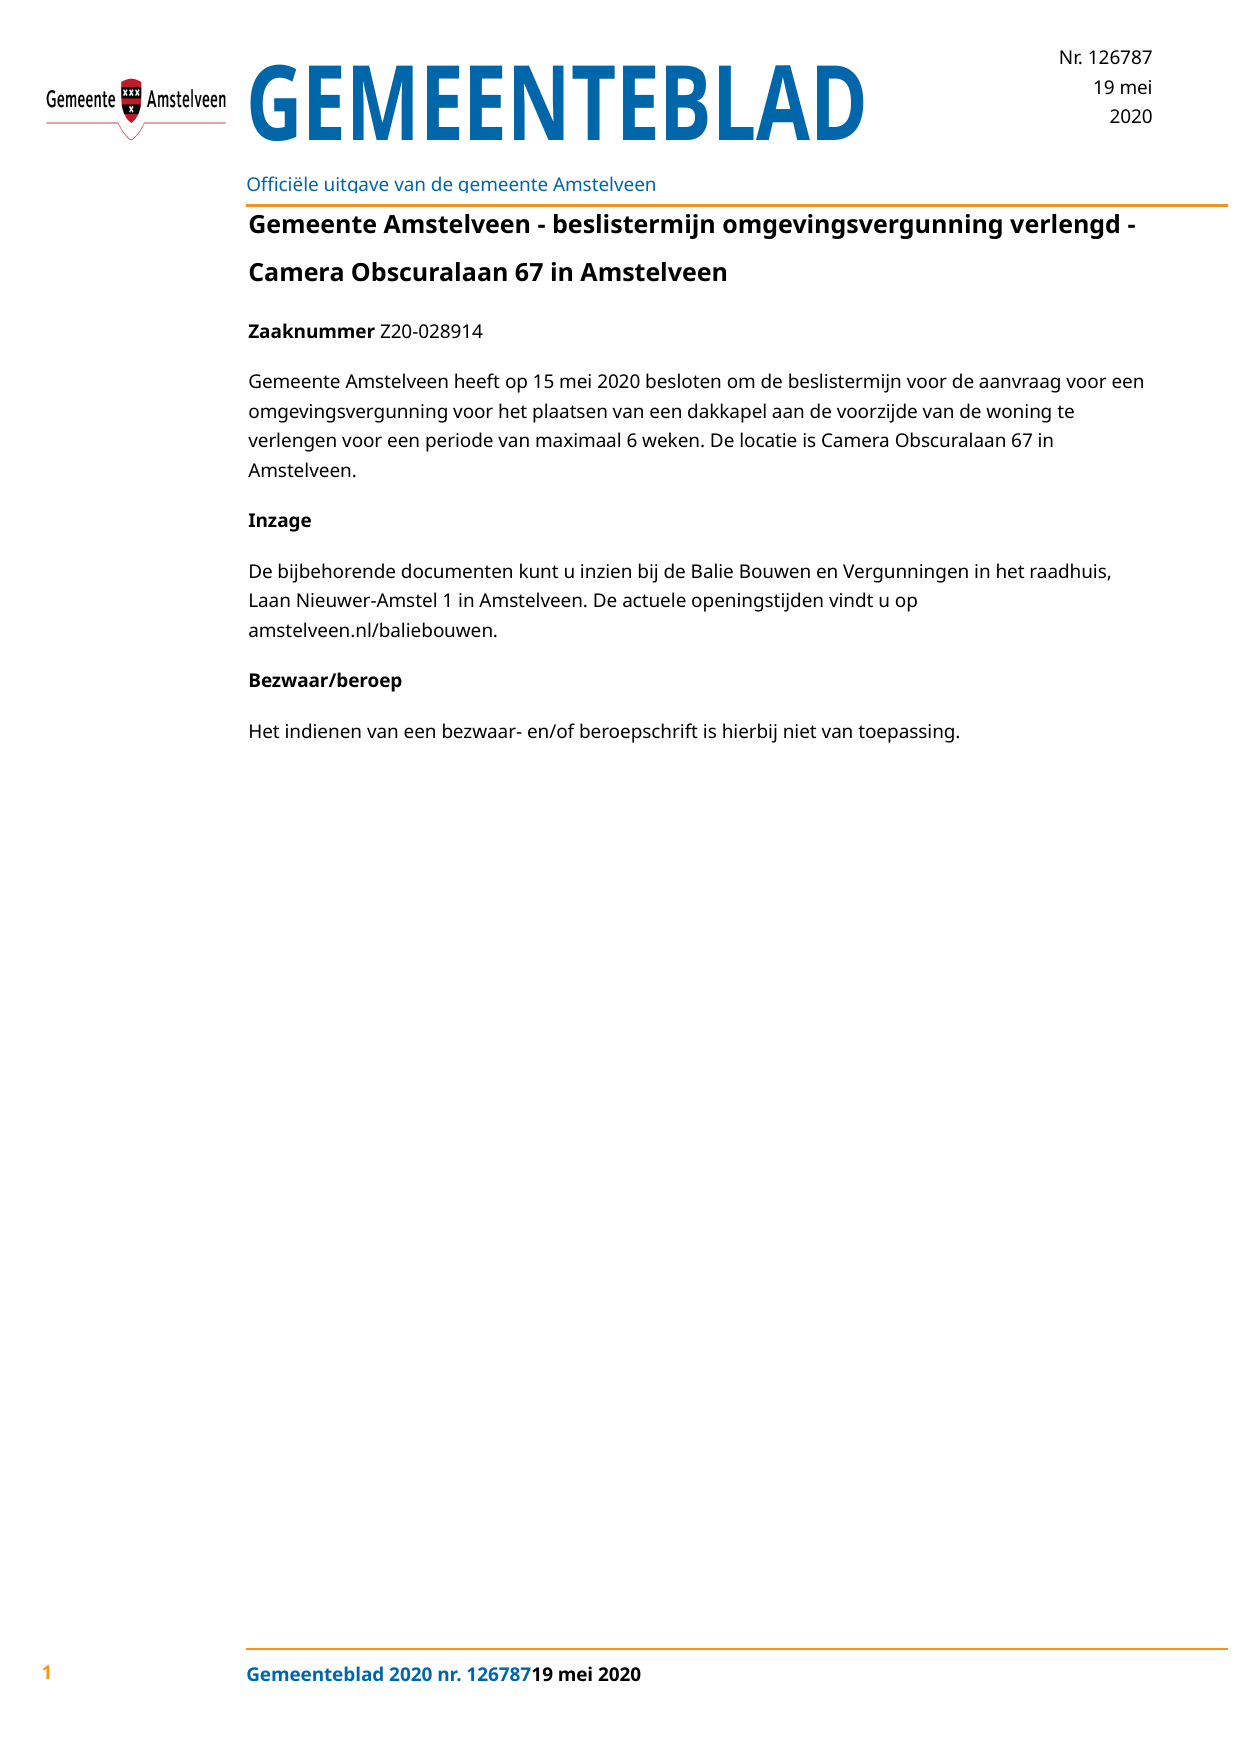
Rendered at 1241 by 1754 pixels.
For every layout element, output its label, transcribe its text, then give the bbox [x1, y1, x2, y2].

text Het indienen van een bezwaar- en/of beroepschrift is hierbij niet van toepassing. [248, 718, 1152, 744]
text De bijbehorende documenten kunt u inzien bij de Balie Bouwen en Vergunningen in het raadhuis, Laan Nieuwer-Amstel 1 in Amstelveen. De actuele openingstijden vindt u op amstelveen.nl/baliebouwen. [248, 558, 1152, 643]
text Bezwaar/beroep [248, 667, 1152, 693]
picture [41, 47, 231, 172]
text Gemeente Amstelveen heeft op 15 mei 2020 besloten om de beslistermijn voor de aanvraag voor een omgevingsvergunning voor het plaatsen van een dakkapel aan de voorzijde van de woning te verlengen voor een periode van maximaal 6 weken. De locatie is Camera Obscuralaan 67 in Amstelveen. [248, 368, 1152, 483]
text Inzage [248, 507, 1152, 533]
text Gemeente Amstelveen - beslistermijn omgevingsvergunning verlengd - Camera Obscuralaan 67 in Amstelveen [248, 207, 1152, 288]
text Zaaknummer Z20-028914 [248, 318, 1152, 344]
